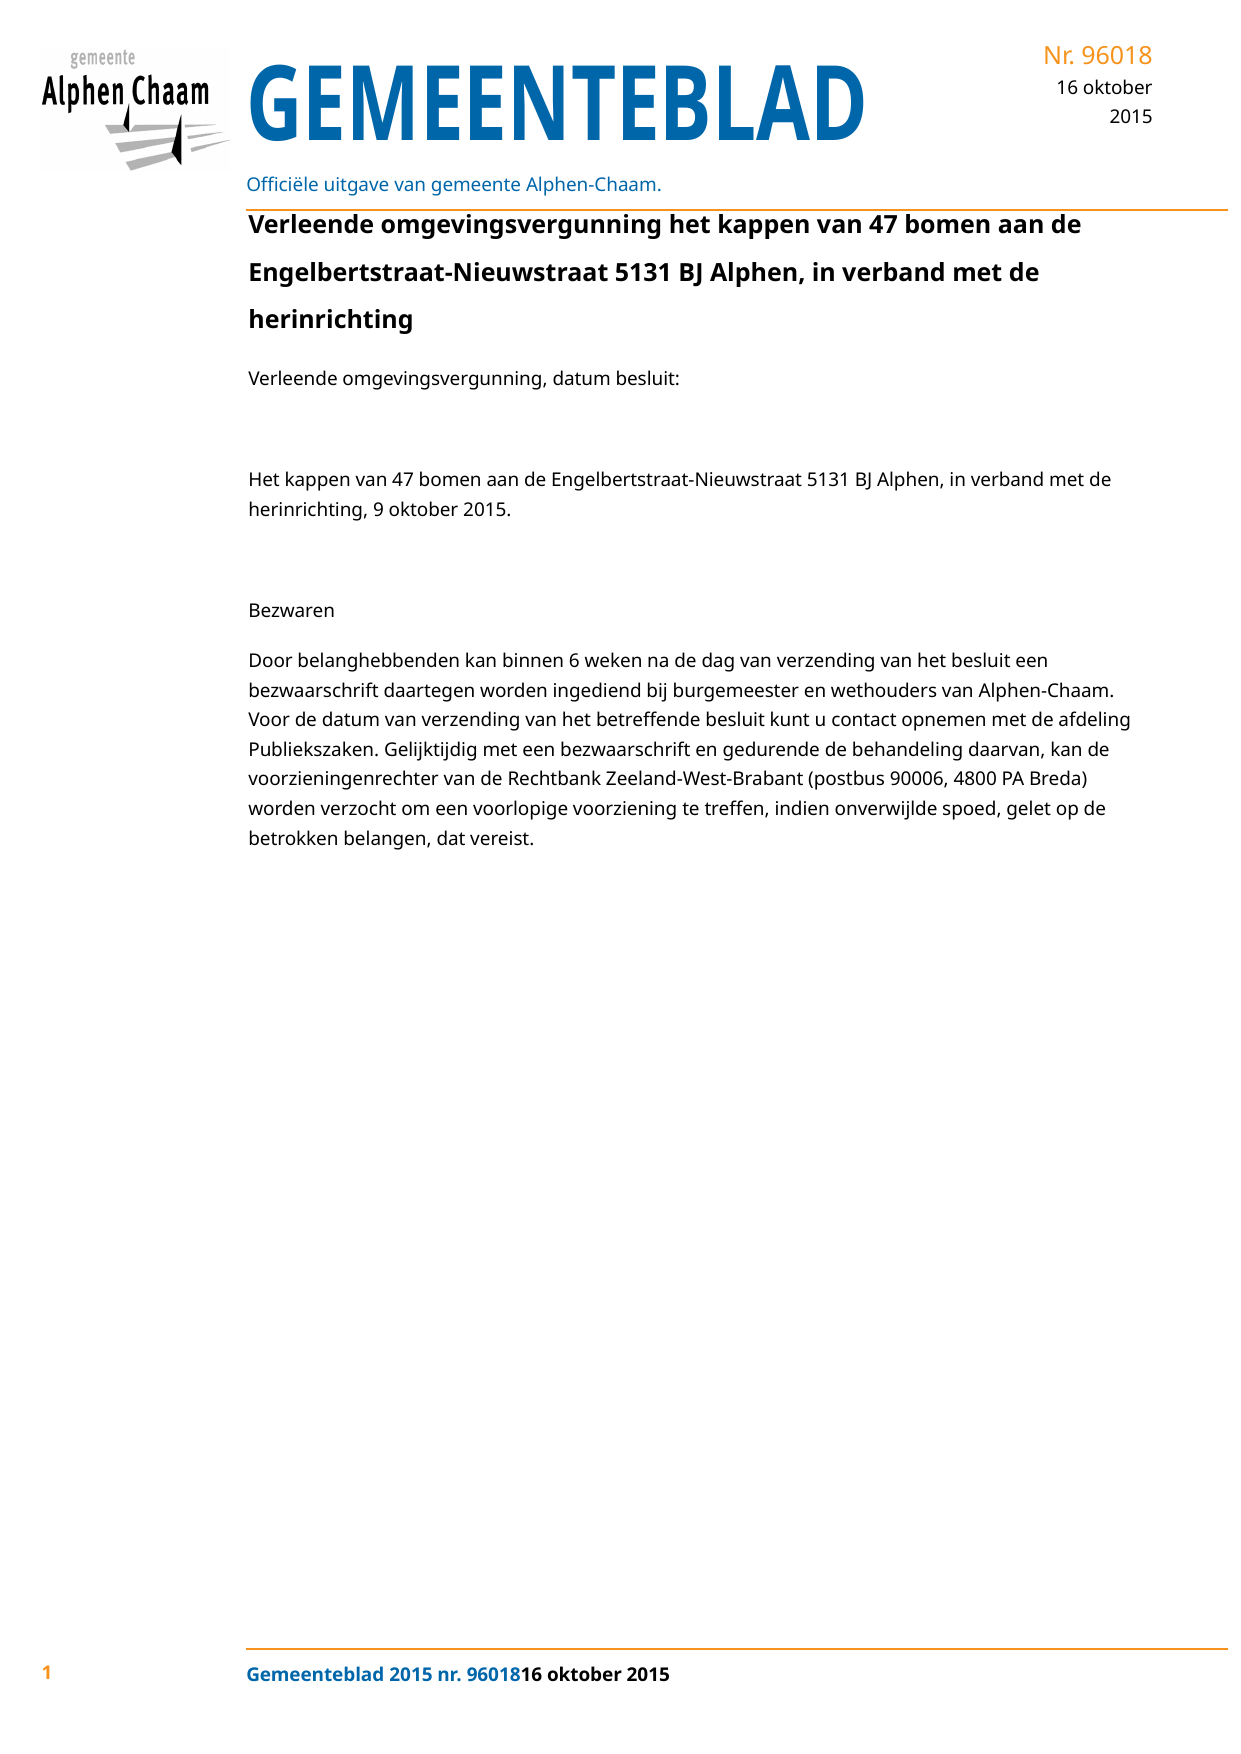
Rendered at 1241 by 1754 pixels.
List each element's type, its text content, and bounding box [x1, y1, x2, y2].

text Door belanghebbenden kan binnen 6 weken na de dag van verzending van het besluit een bezwaarschrift daartegen worden ingediend bij burgemeester en wethouders van Alphen-Chaam. Voor de datum van verzending van het betreffende besluit kunt u contact opnemen met de afdeling Publiekszaken. Gelijktijdig met een bezwaarschrift en gedurende de behandeling daarvan, kan de voorzieningenrechter van de Rechtbank Zeeland-West-Brabant (postbus 90006, 4800 PA Breda) worden verzocht om een voorlopige voorziening te treffen, indien onverwijlde spoed, gelet op de betrokken belangen, dat vereist. [248, 647, 1152, 850]
picture [41, 47, 231, 172]
text Bezwaren [248, 597, 1152, 622]
text Verleende omgevingsvergunning, datum besluit: [248, 366, 1152, 391]
text Het kappen van 47 bomen aan de Engelbertstraat-Nieuwstraat 5131 BJ Alphen, in verband met de herinrichting, 9 oktober 2015. [248, 466, 1152, 522]
text Verleende omgevingsvergunning het kappen van 47 bomen aan de Engelbertstraat-Nieuwstraat 5131 BJ Alphen, in verband met de herinrichting [248, 211, 1152, 336]
